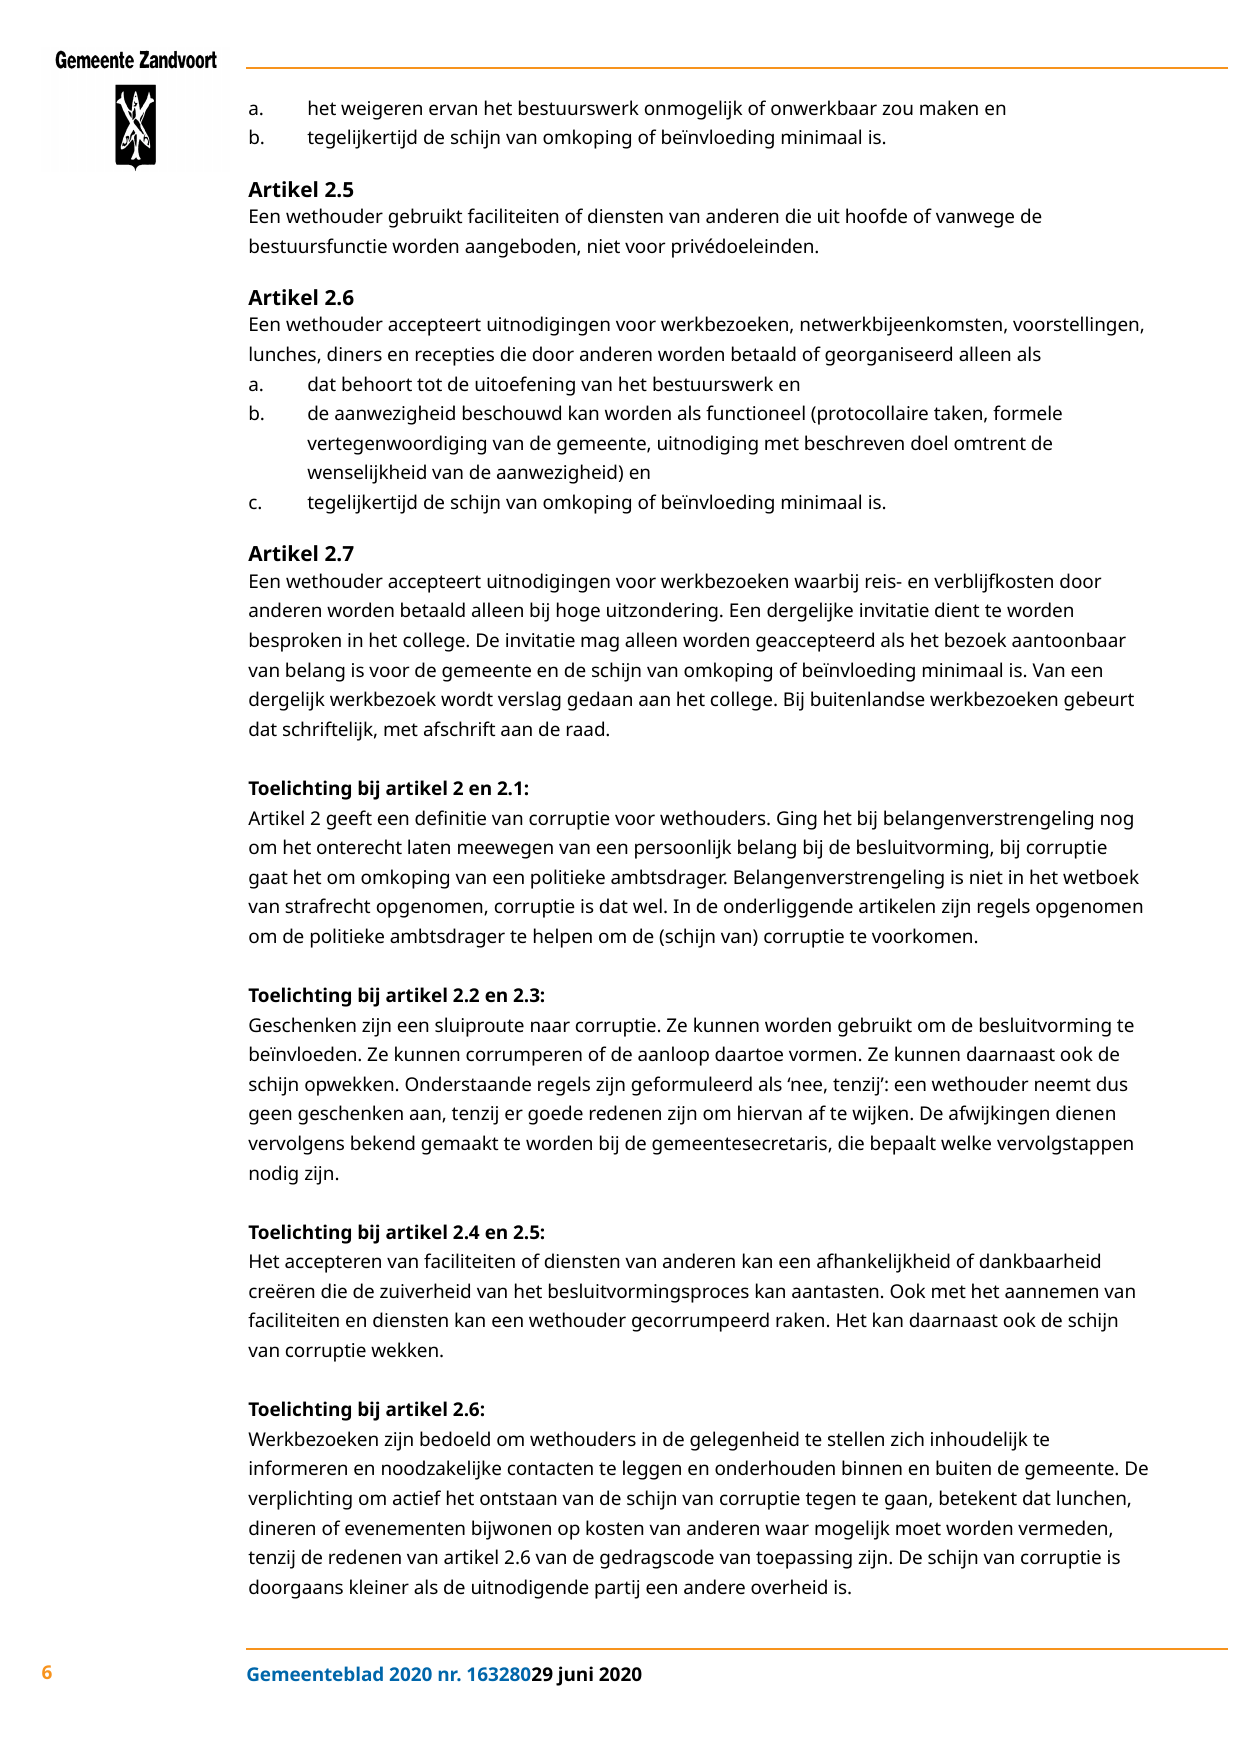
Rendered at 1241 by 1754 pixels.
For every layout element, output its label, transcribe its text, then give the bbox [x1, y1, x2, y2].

list tegelijkertijd de schijn van omkoping of beïnvloeding minimaal is. [248, 489, 1152, 515]
text Artikel 2.7 [248, 539, 1152, 568]
list de aanwezigheid beschouwd kan worden als functioneel (protocollaire taken, formele vertegenwoordiging van de gemeente, uitnodiging met beschreven doel omtrent de wenselijkheid van de aanwezigheid) en [248, 400, 1152, 485]
text Geschenken zijn een sluiproute naar corruptie. Ze kunnen worden gebruikt om de besluitvorming te beïnvloeden. Ze kunnen corrumperen of de aanloop daartoe vormen. Ze kunnen daarnaast ook de schijn opwekken. Onderstaande regels zijn geformuleerd als ‘nee, tenzij’: een wethouder neemt dus geen geschenken aan, tenzij er goede redenen zijn om hiervan af te wijken. De afwijkingen dienen vervolgens bekend gemaakt te worden bij de gemeentesecretaris, die bepaalt welke vervolgstappen nodig zijn. [248, 1012, 1152, 1185]
text Toelichting bij artikel 2 en 2.1: [248, 775, 1152, 801]
text Werkbezoeken zijn bedoeld om wethouders in de gelegenheid te stellen zich inhoudelijk te informeren en noodzakelijke contacten te leggen en onderhouden binnen en buiten de gemeente. De verplichting om actief het ontstaan van de schijn van corruptie tegen te gaan, betekent dat lunchen, dineren of evenementen bijwonen op kosten van anderen waar mogelijk moet worden vermeden, tenzij de redenen van artikel 2.6 van de gedragscode van toepassing zijn. De schijn van corruptie is doorgaans kleiner als de uitnodigende partij een andere overheid is. [248, 1426, 1152, 1599]
text Artikel 2.6 [248, 283, 1152, 312]
text Artikel 2 geeft een definitie van corruptie voor wethouders. Ging het bij belangenverstrengeling nog om het onterecht laten meewegen van een persoonlijk belang bij de besluitvorming, bij corruptie gaat het om omkoping van een politieke ambtsdrager. Belangenverstrengeling is niet in het wetboek van strafrecht opgenomen, corruptie is dat wel. In de onderliggende artikelen zijn regels opgenomen om de politieke ambtsdrager te helpen om de (schijn van) corruptie te voorkomen. [248, 805, 1152, 949]
list het weigeren ervan het bestuurswerk onmogelijk of onwerkbaar zou maken en [248, 95, 1152, 121]
text Een wethouder gebruikt faciliteiten of diensten van anderen die uit hoofde of vanwege de bestuursfunctie worden aangeboden, niet voor privédoeleinden. [248, 203, 1152, 258]
picture [41, 47, 231, 172]
text Artikel 2.5 [248, 175, 1152, 203]
text Het accepteren van faciliteiten of diensten van anderen kan een afhankelijkheid of dankbaarheid creëren die de zuiverheid van het besluitvormingsproces kan aantasten. Ook met het aannemen van faciliteiten en diensten kan een wethouder gecorrumpeerd raken. Het kan daarnaast ook de schijn van corruptie wekken. [248, 1248, 1152, 1363]
text Toelichting bij artikel 2.2 en 2.3: [248, 982, 1152, 1008]
text Toelichting bij artikel 2.6: [248, 1396, 1152, 1422]
list tegelijkertijd de schijn van omkoping of beïnvloeding minimaal is. [248, 124, 1152, 150]
text Toelichting bij artikel 2.4 en 2.5: [248, 1219, 1152, 1244]
list dat behoort tot de uitoefening van het bestuurswerk en [248, 371, 1152, 397]
text Een wethouder accepteert uitnodigingen voor werkbezoeken, netwerkbijeenkomsten, voorstellingen, lunches, diners en recepties die door anderen worden betaald of georganiseerd alleen als [248, 312, 1152, 367]
text Een wethouder accepteert uitnodigingen voor werkbezoeken waarbij reis- en verblijfkosten door anderen worden betaald alleen bij hoge uitzondering. Een dergelijke invitatie dient te worden besproken in het college. De invitatie mag alleen worden geaccepteerd als het bezoek aantoonbaar van belang is voor de gemeente en de schijn van omkoping of beïnvloeding minimaal is. Van een dergelijk werkbezoek wordt verslag gedaan aan het college. Bij buitenlandse werkbezoeken gebeurt dat schriftelijk, met afschrift aan de raad. [248, 568, 1152, 742]
